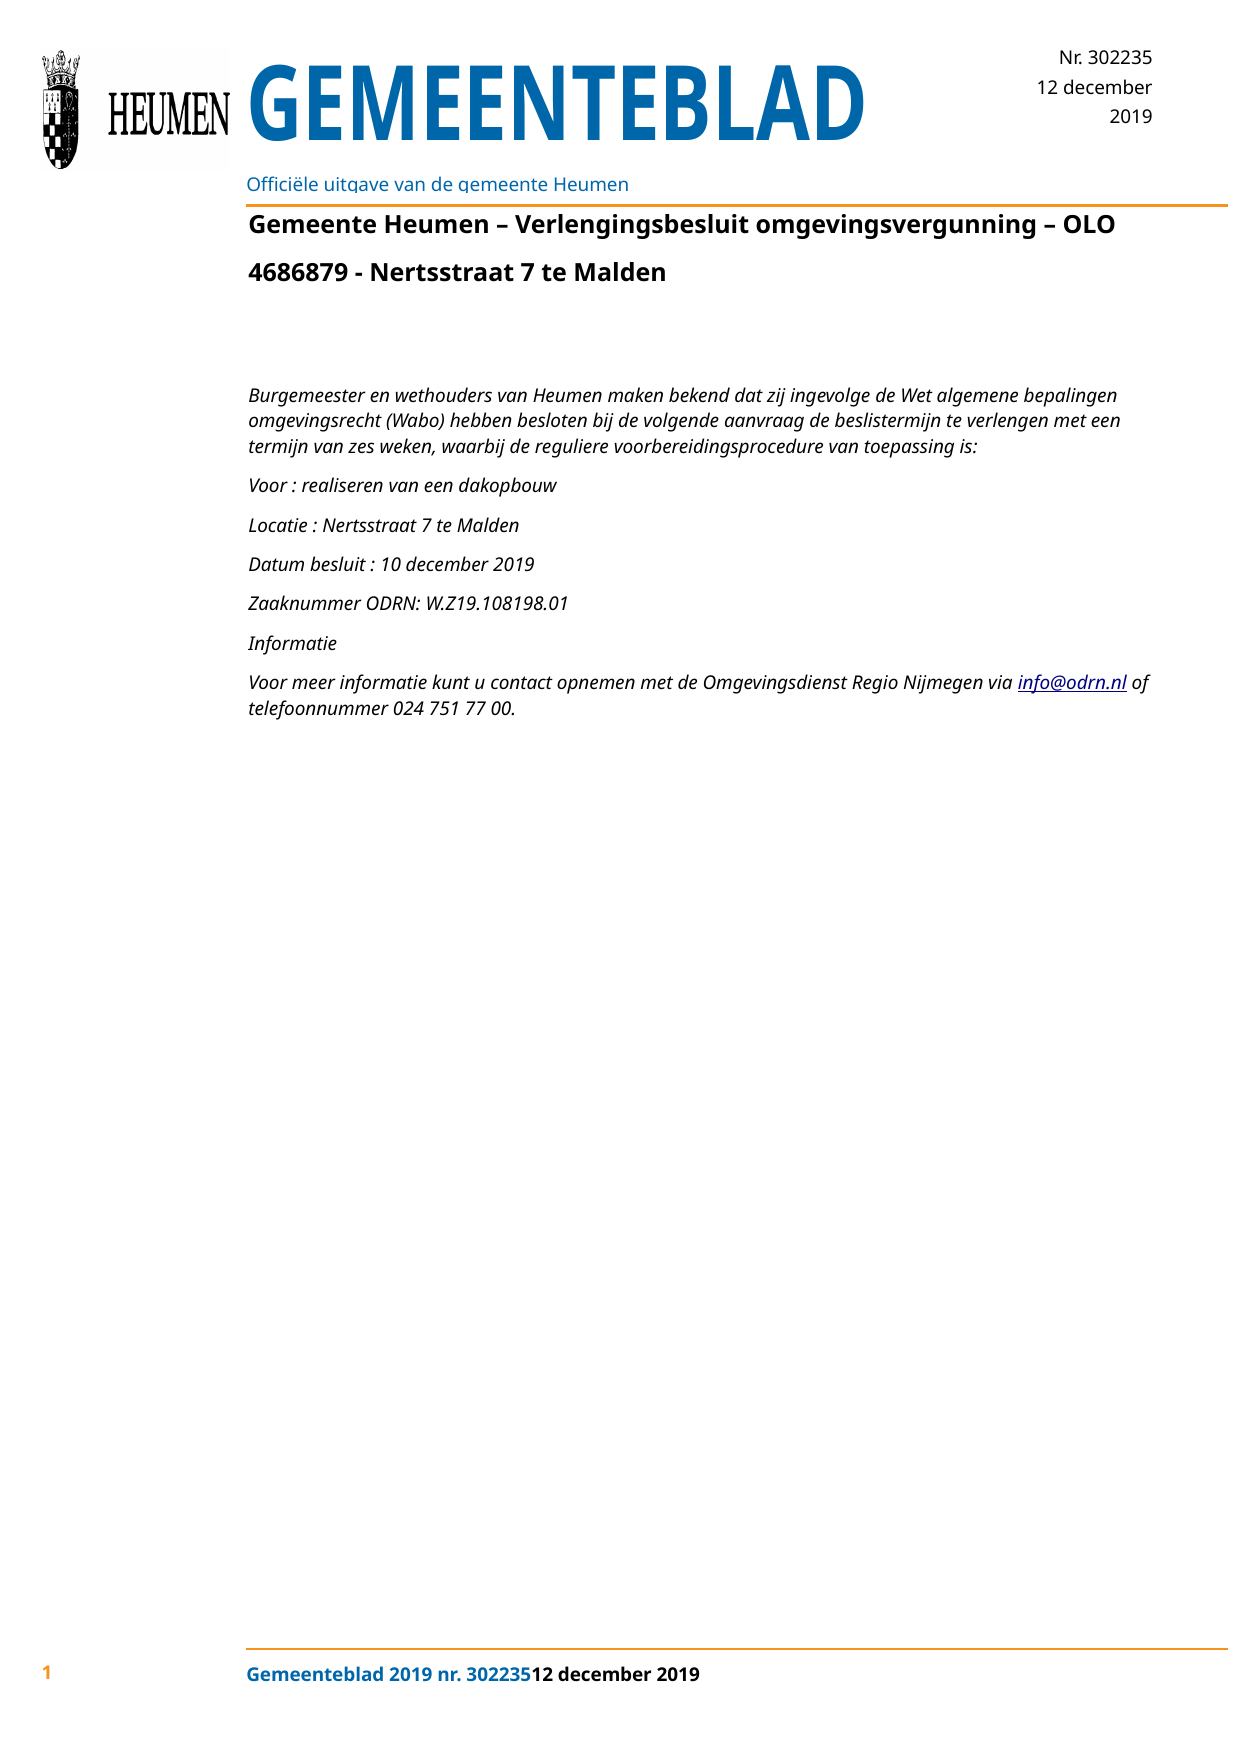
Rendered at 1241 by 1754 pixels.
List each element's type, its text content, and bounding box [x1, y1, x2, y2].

text Informatie [248, 630, 1152, 655]
picture [41, 47, 231, 172]
text Gemeente Heumen – Verlengingsbesluit omgevingsvergunning – OLO 4686879 - Nertsstraat 7 te Malden [248, 207, 1152, 288]
text Voor meer informatie kunt u contact opnemen met de Omgevingsdienst Regio Nijmegen via info@odrn.nl of telefoonnummer 024 751 77 00. [248, 669, 1152, 720]
text Voor : realiseren van een dakopbouw [248, 473, 1152, 498]
text Datum besluit : 10 december 2019 [248, 551, 1152, 577]
text Zaaknummer ODRN: W.Z19.108198.01 [248, 590, 1152, 616]
text Locatie : Nertsstraat 7 te Malden [248, 512, 1152, 538]
text Burgemeester en wethouders van Heumen maken bekend dat zij ingevolge de Wet algemene bepalingen omgevingsrecht (Wabo) hebben besloten bij de volgende aanvraag de beslistermijn te verlengen met een termijn van zes weken, waarbij de reguliere voorbereidingsprocedure van toepassing is: [248, 382, 1152, 459]
